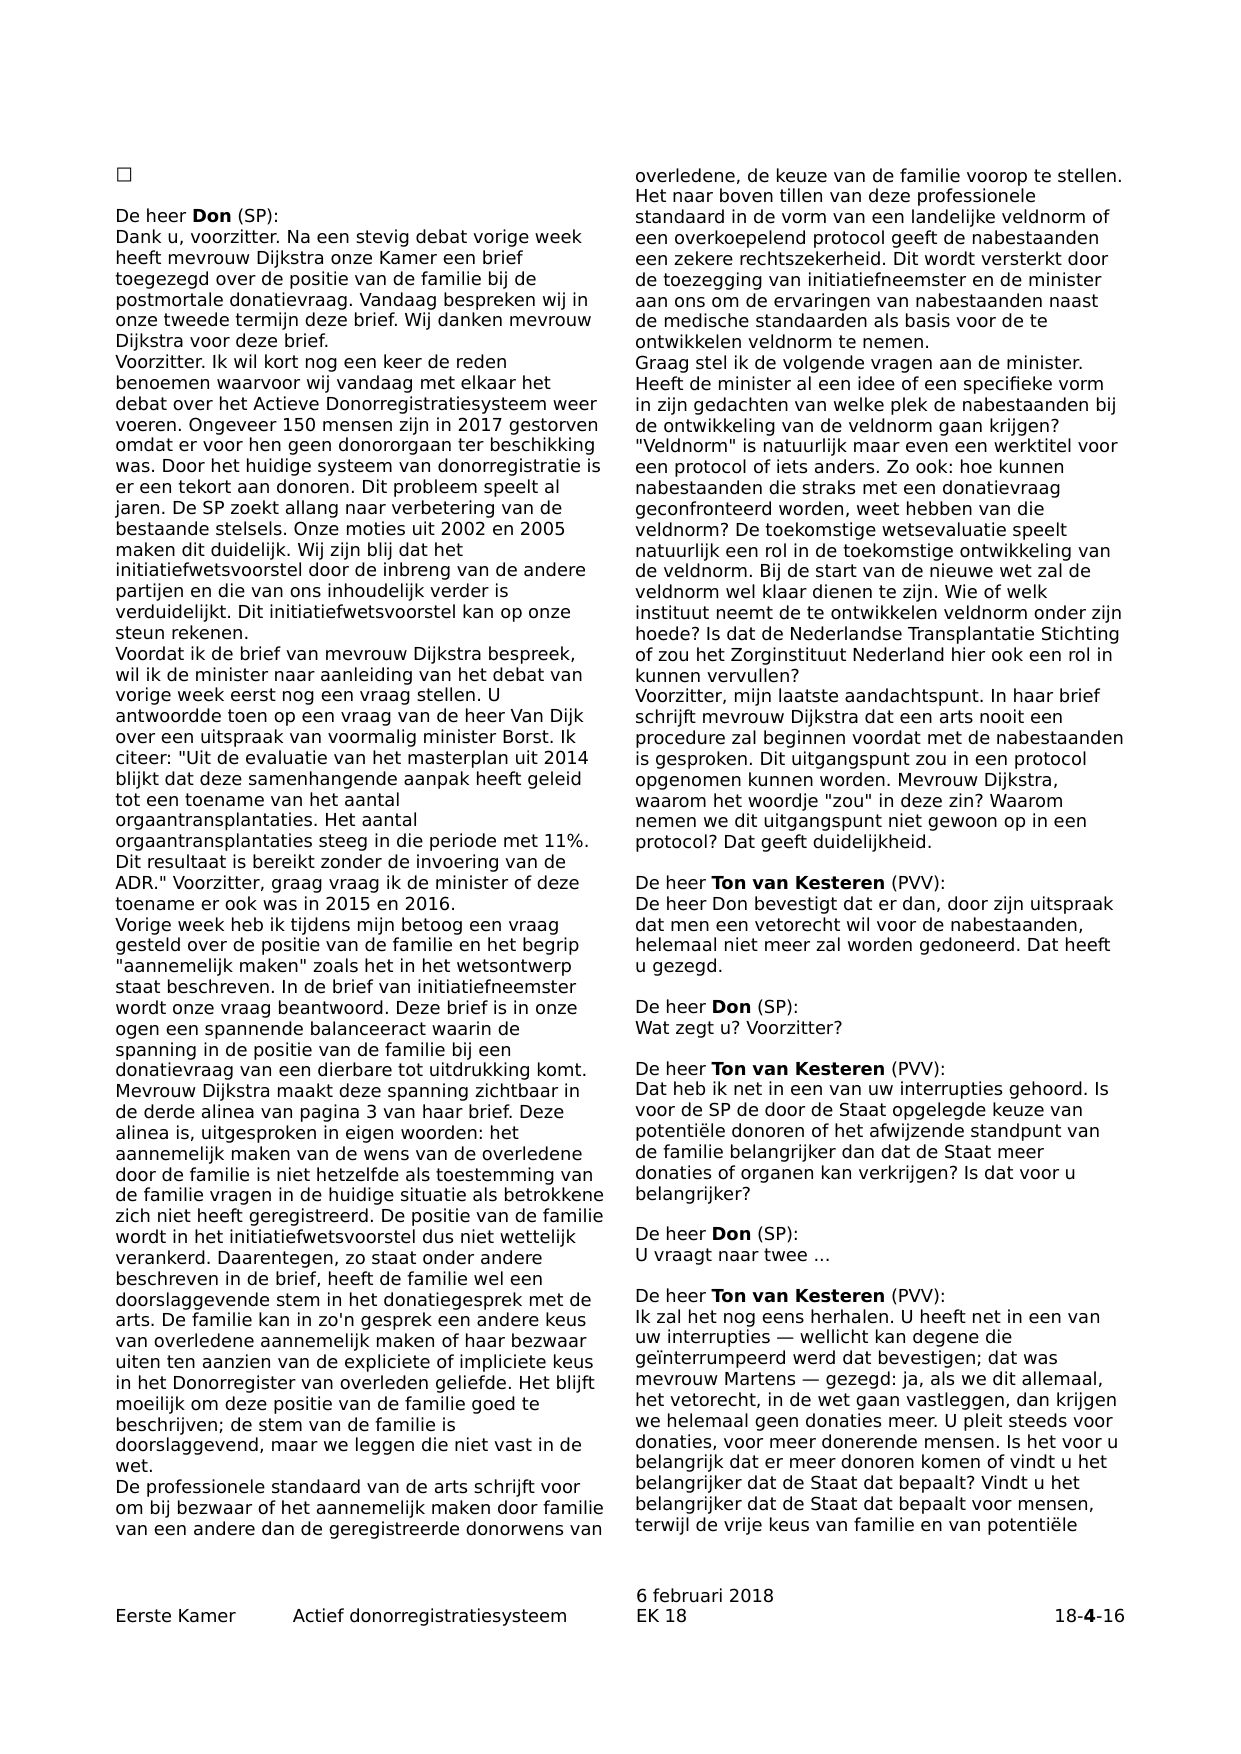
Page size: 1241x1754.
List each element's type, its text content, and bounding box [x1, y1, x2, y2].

text Voorzitter, mijn laatste aandachtspunt. In haar brief schrijft mevrouw Dijkstra dat een arts nooit een procedure zal beginnen voordat met de nabestaanden is gesproken. Dit uitgangspunt zou in een protocol opgenomen kunnen worden. Mevrouw Dijkstra, waarom het woordje "zou" in deze zin? Waarom nemen we dit uitgangspunt niet gewoon op in een protocol? Dat geeft duidelijkheid. [635, 686, 1125, 853]
text De heer Ton van Kesteren (PVV): [635, 1286, 1125, 1306]
text De heer Ton van Kesteren (PVV): [635, 873, 1125, 893]
text Dat heb ik net in een van uw interrupties gehoord. Is voor de SP de door de Staat opgelegde keuze van potentiële donoren of het afwijzende standpunt van de familie belangrijker dan dat de Staat meer donaties of organen kan verkrijgen? Is dat voor u belangrijker? [635, 1079, 1125, 1204]
text Voorzitter. Ik wil kort nog een keer de reden benoemen waarvoor wij vandaag met elkaar het debat over het Actieve Donorregistratiesysteem weer voeren. Ongeveer 150 mensen zijn in 2017 gestorven omdat er voor hen geen donororgaan ter beschikking was. Door het huidige systeem van donorregistratie is er een tekort aan donoren. Dit probleem speelt al jaren. De SP zoekt allang naar verbetering van de bestaande stelsels. Onze moties uit 2002 en 2005 maken dit duidelijk. Wij zijn blij dat het initiatiefwetsvoorstel door de inbreng van de andere partijen en die van ons inhoudelijk verder is verduidelijkt. Dit initiatiefwetsvoorstel kan op onze steun rekenen. [115, 352, 605, 643]
text ⬜ [115, 165, 605, 186]
text Graag stel ik de volgende vragen aan de minister. Heeft de minister al een idee of een specifieke vorm in zijn gedachten van welke plek de nabestaanden bij de ontwikkeling van de veldnorm gaan krijgen? "Veldnorm" is natuurlijk maar even een werktitel voor een protocol of iets anders. Zo ook: hoe kunnen nabestaanden die straks met een donatievraag geconfronteerd worden, weet hebben van die veldnorm? De toekomstige wetsevaluatie speelt natuurlijk een rol in de toekomstige ontwikkeling van de veldnorm. Bij de start van de nieuwe wet zal de veldnorm wel klaar dienen te zijn. Wie of welk instituut neemt de te ontwikkelen veldnorm onder zijn hoede? Is dat de Nederlandse Transplantatie Stichting of zou het Zorginstituut Nederland hier ook een rol in kunnen vervullen? [635, 353, 1125, 686]
text De heer Don bevestigt dat er dan, door zijn uitspraak dat men een vetorecht wil voor de nabestaanden, helemaal niet meer zal worden gedoneerd. Dat heeft u gezegd. [635, 893, 1125, 977]
text Vorige week heb ik tijdens mijn betoog een vraag gesteld over de positie van de familie en het begrip "aannemelijk maken" zoals het in het wetsontwerp staat beschreven. In de brief van initiatiefneemster wordt onze vraag beantwoord. Deze brief is in onze ogen een spannende balanceeract waarin de spanning in de positie van de familie bij een donatievraag van een dierbare tot uitdrukking komt. Mevrouw Dijkstra maakt deze spanning zichtbaar in de derde alinea van pagina 3 van haar brief. Deze alinea is, uitgesproken in eigen woorden: het aannemelijk maken van de wens van de overledene door de familie is niet hetzelfde als toestemming van de familie vragen in de huidige situatie als betrokkene zich niet heeft geregistreerd. De positie van de familie wordt in het initiatiefwetsvoorstel dus niet wettelijk verankerd. Daarentegen, zo staat onder andere beschreven in de brief, heeft de familie wel een doorslaggevende stem in het donatiegesprek met de arts. De familie kan in zo'n gesprek een andere keus van overledene aannemelijk maken of haar bezwaar uiten ten aanzien van de expliciete of impliciete keus in het Donorregister van overleden geliefde. Het blijft moeilijk om deze positie van de familie goed te beschrijven; de stem van de familie is doorslaggevend, maar we leggen die niet vast in de wet. [115, 914, 605, 1477]
text overledene, de keuze van de familie voorop te stellen. Het naar boven tillen van deze professionele standaard in de vorm van een landelijke veldnorm of een overkoepelend protocol geeft de nabestaanden een zekere rechtszekerheid. Dit wordt versterkt door de toezegging van initiatiefneemster en de minister aan ons om de ervaringen van nabestaanden naast de medische standaarden als basis voor de te ontwikkelen veldnorm te nemen. [635, 165, 1125, 353]
text De heer Don (SP): [635, 1224, 1125, 1245]
text De heer Don (SP): [115, 206, 605, 227]
text De professionele standaard van de arts schrijft voor om bij bezwaar of het aannemelijk maken door familie van een andere dan de geregistreerde donorwens van [115, 1477, 605, 1539]
text De heer Don (SP): [635, 997, 1125, 1018]
text Ik zal het nog eens herhalen. U heeft net in een van uw interrupties — wellicht kan degene die geïnterrumpeerd werd dat bevestigen; dat was mevrouw Martens — gezegd: ja, als we dit allemaal, het vetorecht, in de wet gaan vastleggen, dan krijgen we helemaal geen donaties meer. U pleit steeds voor donaties, voor meer donerende mensen. Is het voor u belangrijk dat er meer donoren komen of vindt u het belangrijker dat de Staat dat bepaalt? Vindt u het belangrijker dat de Staat dat bepaalt voor mensen, terwijl de vrije keus van familie en van potentiële [635, 1306, 1125, 1536]
text Wat zegt u? Voorzitter? [635, 1018, 1125, 1038]
text De heer Ton van Kesteren (PVV): [635, 1058, 1125, 1079]
text Voordat ik de brief van mevrouw Dijkstra bespreek, wil ik de minister naar aanleiding van het debat van vorige week eerst nog een vraag stellen. U antwoordde toen op een vraag van de heer Van Dijk over een uitspraak van voormalig minister Borst. Ik citeer: "Uit de evaluatie van het masterplan uit 2014 blijkt dat deze samenhangende aanpak heeft geleid tot een toename van het aantal orgaantransplantaties. Het aantal orgaantransplantaties steeg in die periode met 11%. Dit resultaat is bereikt zonder de invoering van de ADR." Voorzitter, graag vraag ik de minister of deze toename er ook was in 2015 en 2016. [115, 643, 605, 914]
text Dank u, voorzitter. Na een stevig debat vorige week heeft mevrouw Dijkstra onze Kamer een brief toegezegd over de positie van de familie bij de postmortale donatievraag. Vandaag bespreken wij in onze tweede termijn deze brief. Wij danken mevrouw Dijkstra voor deze brief. [115, 227, 605, 352]
text U vraagt naar twee ... [635, 1245, 1125, 1266]
